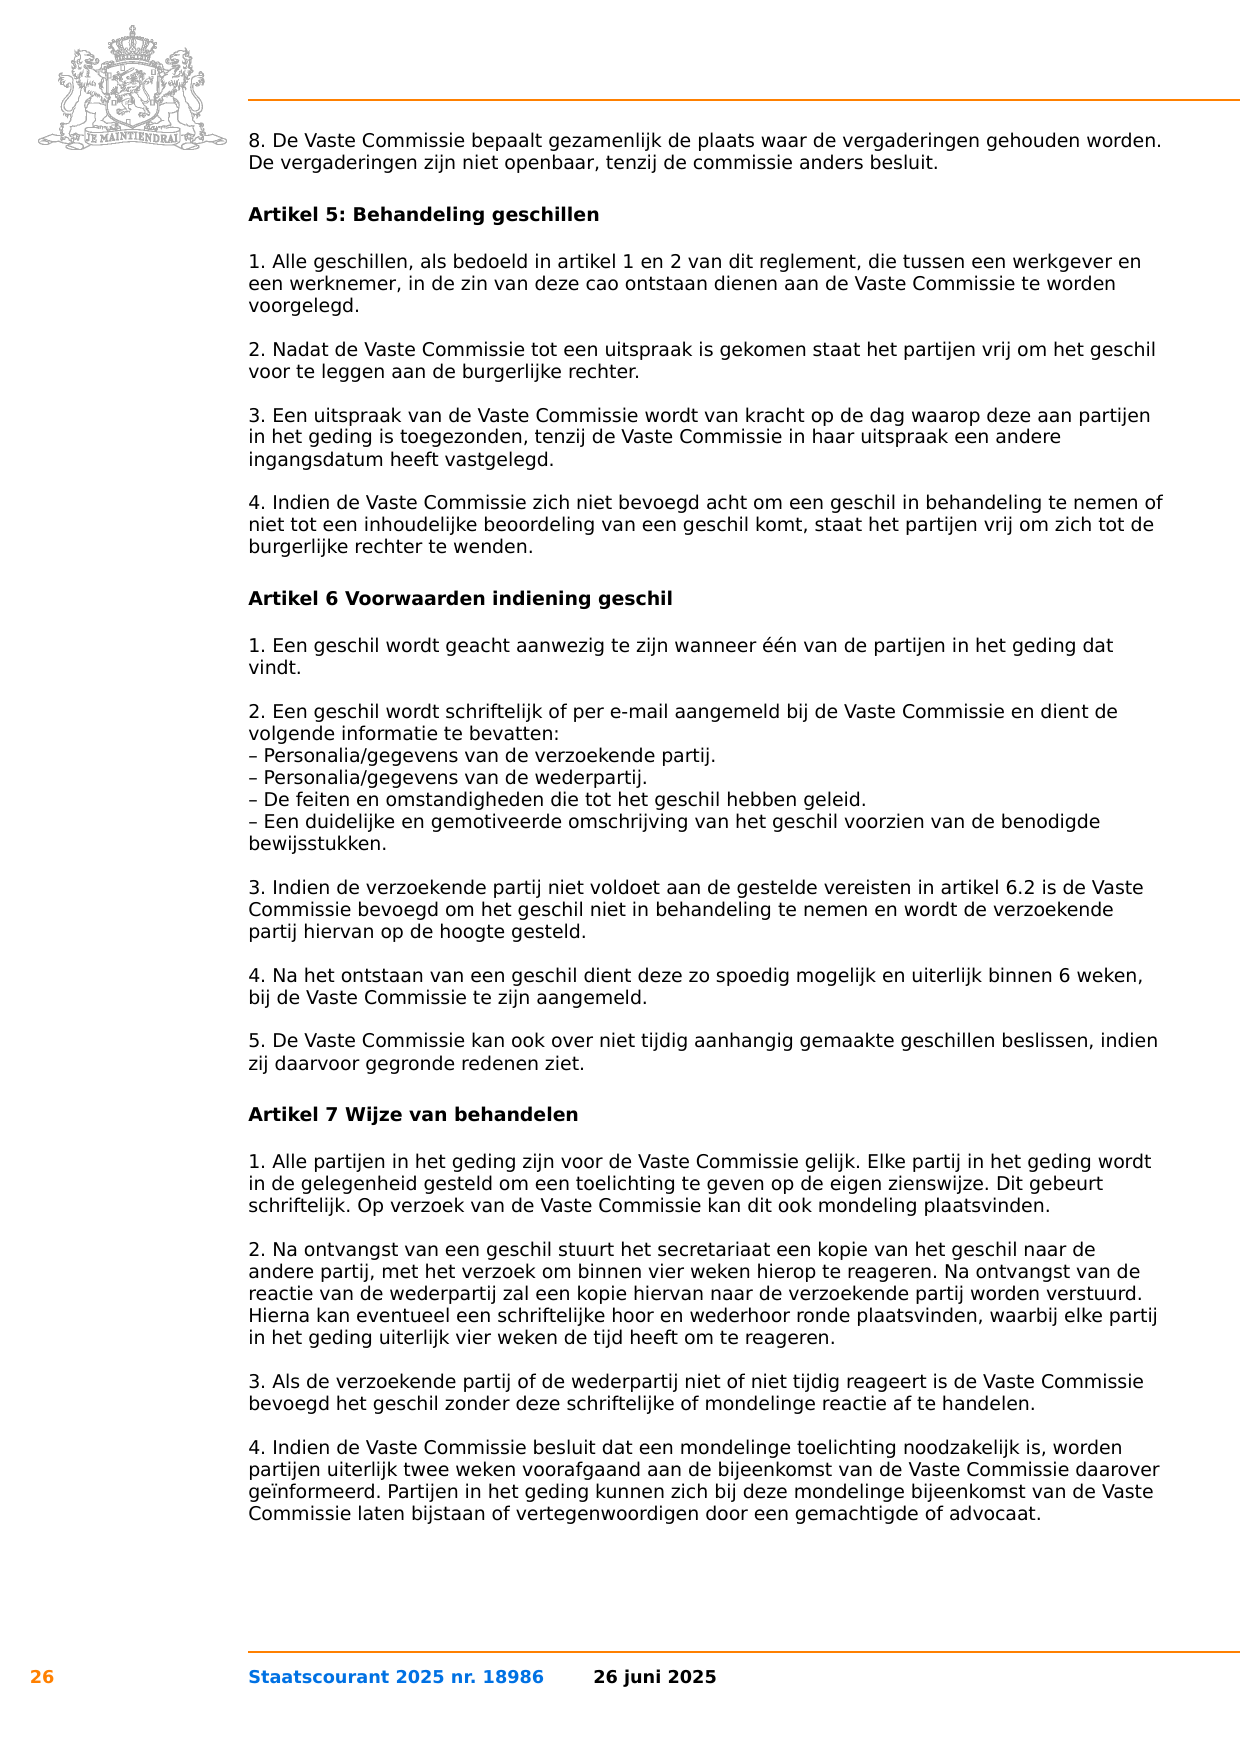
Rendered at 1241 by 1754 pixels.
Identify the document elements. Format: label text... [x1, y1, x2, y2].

text – Een duidelijke en gemotiveerde omschrijving van het geschil voorzien van de benodigde bewijsstukken. [248, 811, 1163, 855]
subtitle Artikel 6 Voorwaarden indiening geschil [248, 588, 1163, 610]
text 4. Indien de Vaste Commissie zich niet bevoegd acht om een geschil in behandeling te nemen of niet tot een inhoudelijke beoordeling van een geschil komt, staat het partijen vrij om zich tot de burgerlijke rechter te wenden. [248, 492, 1163, 558]
picture [38, 25, 227, 150]
subtitle Artikel 5: Behandeling geschillen [248, 204, 1163, 226]
text 8. De Vaste Commissie bepaalt gezamenlijk de plaats waar de vergaderingen gehouden worden. De vergaderingen zijn niet openbaar, tenzij de commissie anders besluit. [248, 130, 1163, 174]
text 2. Een geschil wordt schriftelijk of per e-mail aangemeld bij de Vaste Commissie en dient de volgende informatie te bevatten: [248, 701, 1163, 745]
text 1. Alle partijen in het geding zijn voor de Vaste Commissie gelijk. Elke partij in het geding wordt in de gelegenheid gesteld om een toelichting te geven op de eigen zienswijze. Dit gebeurt schriftelijk. Op verzoek van de Vaste Commissie kan dit ook mondeling plaatsvinden. [248, 1151, 1163, 1217]
subtitle Artikel 7 Wijze van behandelen [248, 1104, 1163, 1126]
text 5. De Vaste Commissie kan ook over niet tijdig aanhangig gemaakte geschillen beslissen, indien zij daarvoor gegronde redenen ziet. [248, 1030, 1163, 1074]
text 3. Als de verzoekende partij of de wederpartij niet of niet tijdig reageert is de Vaste Commissie bevoegd het geschil zonder deze schriftelijke of mondelinge reactie af te handelen. [248, 1371, 1163, 1415]
text – Personalia/gegevens van de verzoekende partij. [248, 745, 1163, 767]
text – De feiten en omstandigheden die tot het geschil hebben geleid. [248, 789, 1163, 811]
text 2. Nadat de Vaste Commissie tot een uitspraak is gekomen staat het partijen vrij om het geschil voor te leggen aan de burgerlijke rechter. [248, 339, 1163, 383]
text 1. Een geschil wordt geacht aanwezig te zijn wanneer één van de partijen in het geding dat vindt. [248, 635, 1163, 679]
text 2. Na ontvangst van een geschil stuurt het secretariaat een kopie van het geschil naar de andere partij, met het verzoek om binnen vier weken hierop te reageren. Na ontvangst van de reactie van de wederpartij zal een kopie hiervan naar de verzoekende partij worden verstuurd. Hierna kan eventueel een schriftelijke hoor en wederhoor ronde plaatsvinden, waarbij elke partij in het geding uiterlijk vier weken de tijd heeft om te reageren. [248, 1239, 1163, 1349]
text – Personalia/gegevens van de wederpartij. [248, 767, 1163, 789]
text 1. Alle geschillen, als bedoeld in artikel 1 en 2 van dit reglement, die tussen een werkgever en een werknemer, in de zin van deze cao ontstaan dienen aan de Vaste Commissie te worden voorgelegd. [248, 251, 1163, 317]
text 3. Een uitspraak van de Vaste Commissie wordt van kracht op de dag waarop deze aan partijen in het geding is toegezonden, tenzij de Vaste Commissie in haar uitspraak een andere ingangsdatum heeft vastgelegd. [248, 404, 1163, 470]
text 4. Na het ontstaan van een geschil dient deze zo spoedig mogelijk en uiterlijk binnen 6 weken, bij de Vaste Commissie te zijn aangemeld. [248, 964, 1163, 1008]
text 3. Indien de verzoekende partij niet voldoet aan de gestelde vereisten in artikel 6.2 is de Vaste Commissie bevoegd om het geschil niet in behandeling te nemen en wordt de verzoekende partij hiervan op de hoogte gesteld. [248, 877, 1163, 943]
text 4. Indien de Vaste Commissie besluit dat een mondelinge toelichting noodzakelijk is, worden partijen uiterlijk twee weken voorafgaand aan de bijeenkomst van de Vaste Commissie daarover geïnformeerd. Partijen in het geding kunnen zich bij deze mondelinge bijeenkomst van de Vaste Commissie laten bijstaan of vertegenwoordigen door een gemachtigde of advocaat. [248, 1437, 1163, 1525]
